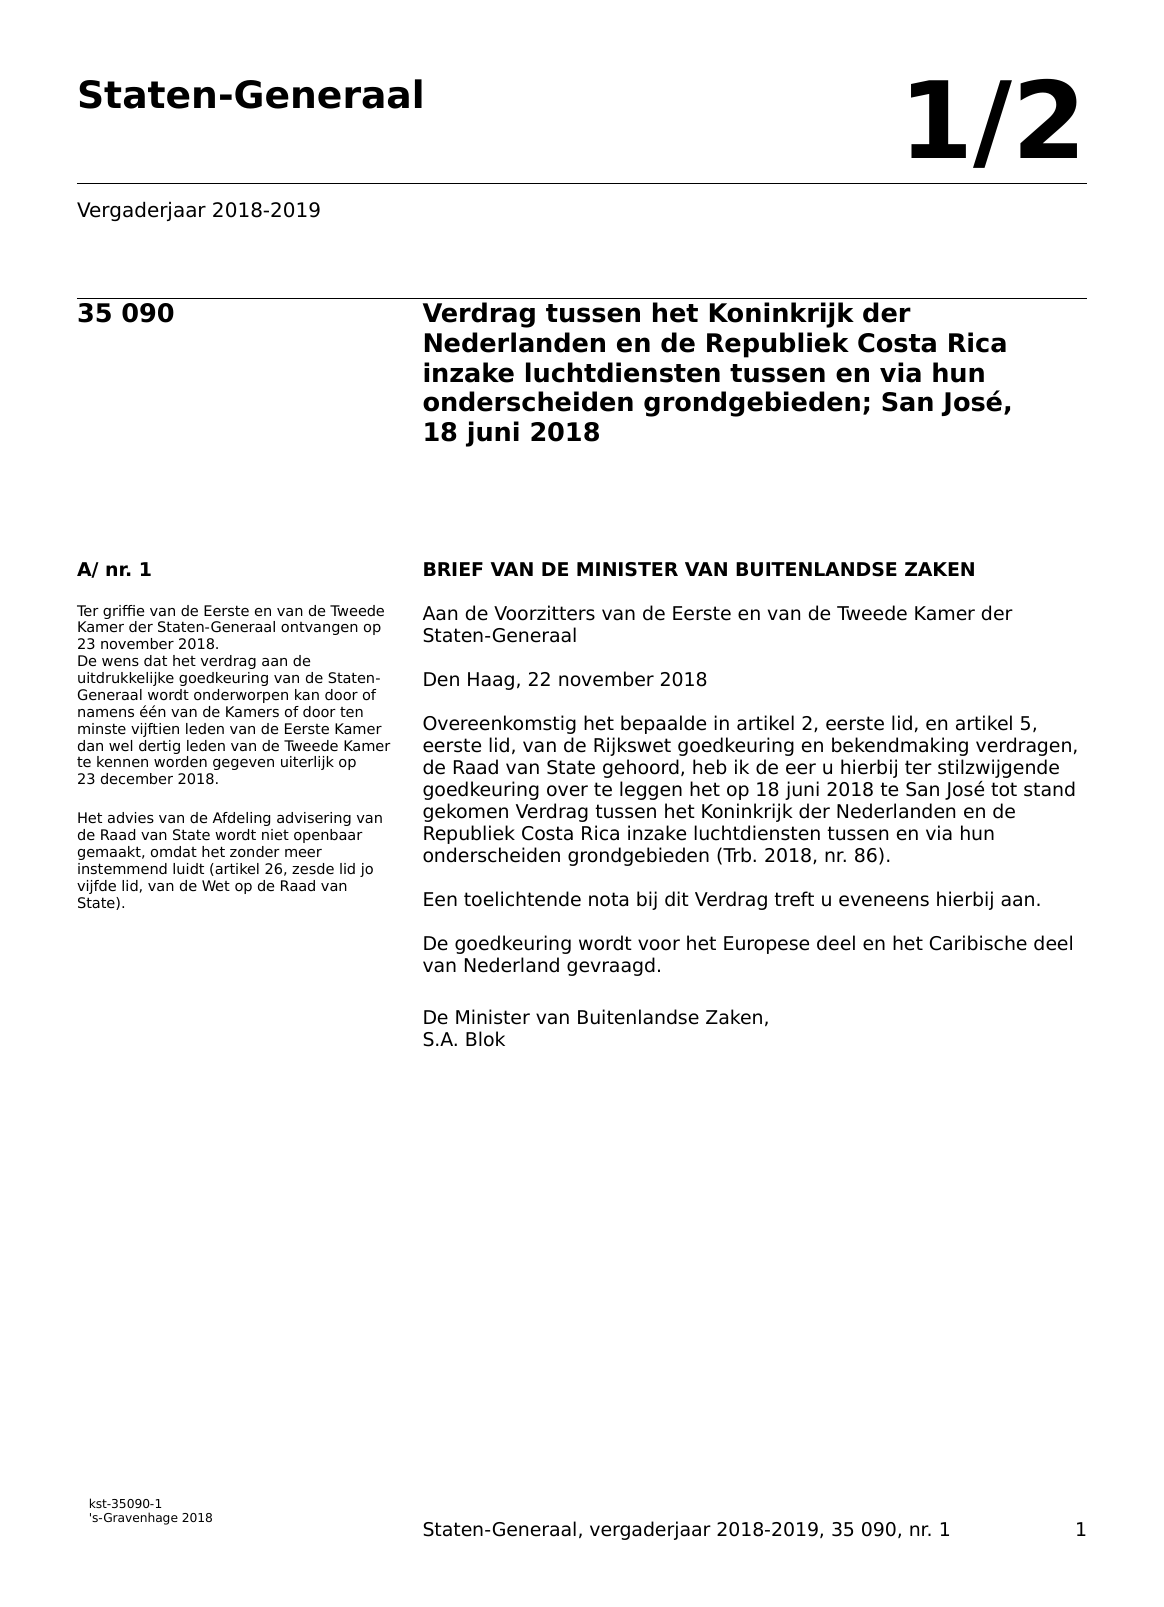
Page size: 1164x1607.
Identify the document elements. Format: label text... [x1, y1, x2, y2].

table_cell Vergaderjaar 2018-2019 [77, 184, 1087, 298]
text Ter griffie van de Eerste en van de Tweede Kamer der Staten-Generaal ontvangen op 23 november 2018. [77, 603, 399, 653]
text De Minister van Buitenlandse Zaken, S.A. Blok [422, 1007, 1087, 1051]
text Den Haag, 22 november 2018 [422, 669, 1087, 691]
subtitle A/ nr. 1 BRIEF VAN DE MINISTER VAN BUITENLANDSE ZAKEN [77, 558, 1087, 580]
text De goedkeuring wordt voor het Europese deel en het Caribische deel van Nederland gevraagd. [422, 933, 1087, 977]
text De wens dat het verdrag aan de uitdrukkelijke goedkeuring van de Staten-Generaal wordt onderworpen kan door of namens één van de Kamers of door ten minste vijftien leden van de Eerste Kamer dan wel dertig leden van de Tweede Kamer te kennen worden gegeven uiterlijk op 23 december 2018. [77, 653, 399, 788]
subtitle 35 090 Verdrag tussen het Koninkrijk der Nederlanden en de Republiek Costa Rica inzake luchtdiensten tussen en via hun onderscheiden grondgebieden; San José, 18 juni 2018 [77, 299, 1087, 447]
text Het advies van de Afdeling advisering van de Raad van State wordt niet openbaar gemaakt, omdat het zonder meer instemmend luidt (artikel 26, zesde lid jo vijfde lid, van de Wet op de Raad van State). [77, 810, 399, 912]
text [77, 788, 399, 810]
text 's-Gravenhage 2018 [88, 1511, 323, 1525]
table_header Staten-Generaal [77, 59, 886, 183]
text Aan de Voorzitters van de Eerste en van de Tweede Kamer der Staten-Generaal [422, 603, 1087, 647]
text Overeenkomstig het bepaalde in artikel 2, eerste lid, en artikel 5, eerste lid, van de Rijkswet goedkeuring en bekendmaking verdragen, de Raad van State gehoord, heb ik de eer u hierbij ter stilzwijgende goedkeuring over te leggen het op 18 juni 2018 te San José tot stand gekomen Verdrag tussen het Koninkrijk der Nederlanden en de Republiek Costa Rica inzake luchtdiensten tussen en via hun onderscheiden grondgebieden (Trb. 2018, nr. 86). [422, 713, 1087, 867]
table_header 1/2 [886, 59, 1087, 183]
text Een toelichtende nota bij dit Verdrag treft u eveneens hierbij aan. [422, 889, 1087, 911]
text kst-35090-1 [88, 1497, 323, 1511]
